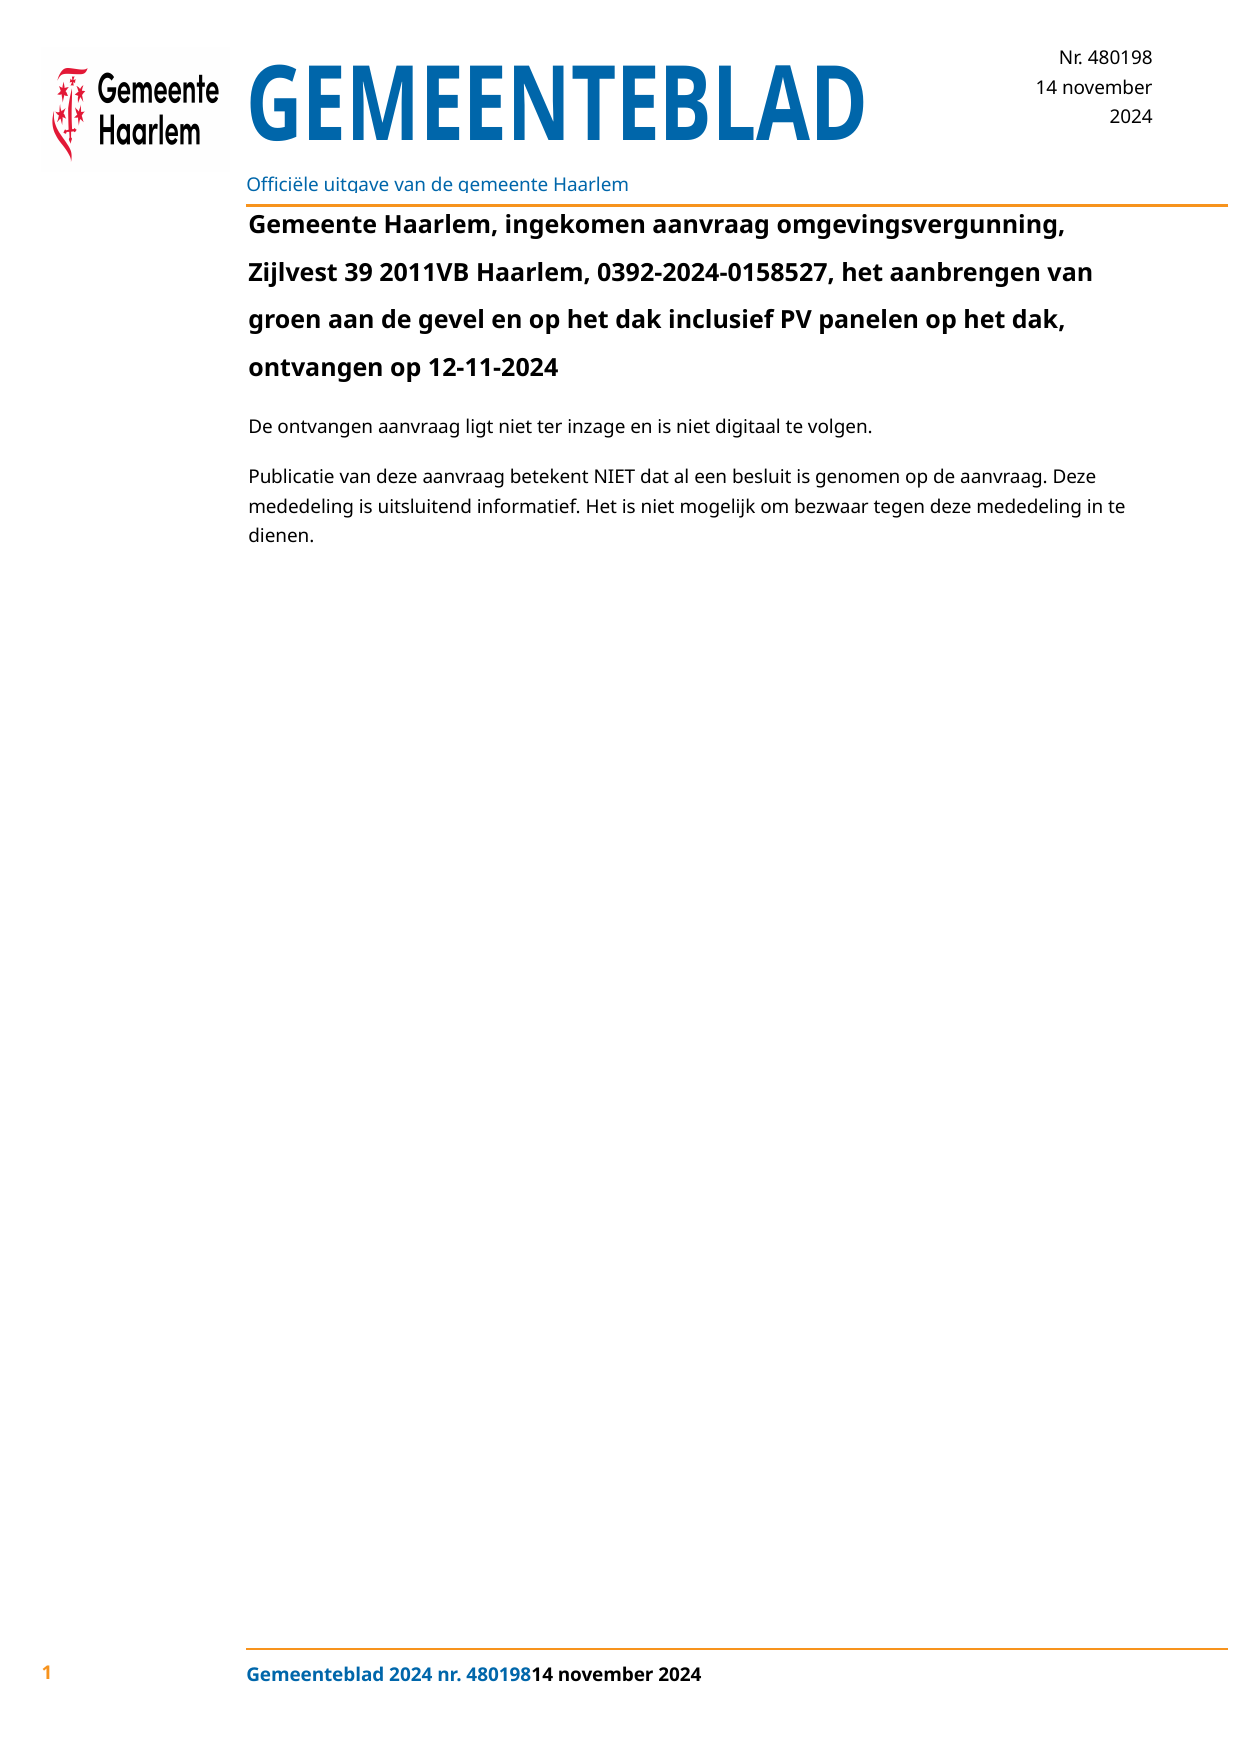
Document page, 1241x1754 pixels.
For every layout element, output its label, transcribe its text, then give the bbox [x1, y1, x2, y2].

picture [41, 47, 231, 172]
text Gemeente Haarlem, ingekomen aanvraag omgevingsvergunning, Zijlvest 39 2011VB Haarlem, 0392-2024-0158527, het aanbrengen van groen aan de gevel en op het dak inclusief PV panelen op het dak, ontvangen op 12-11-2024 [248, 207, 1152, 384]
text De ontvangen aanvraag ligt niet ter inzage en is niet digitaal te volgen. [248, 413, 1152, 439]
text Publicatie van deze aanvraag betekent NIET dat al een besluit is genomen op de aanvraag. Deze mededeling is uitsluitend informatief. Het is niet mogelijk om bezwaar tegen deze mededeling in te dienen. [248, 463, 1152, 548]
